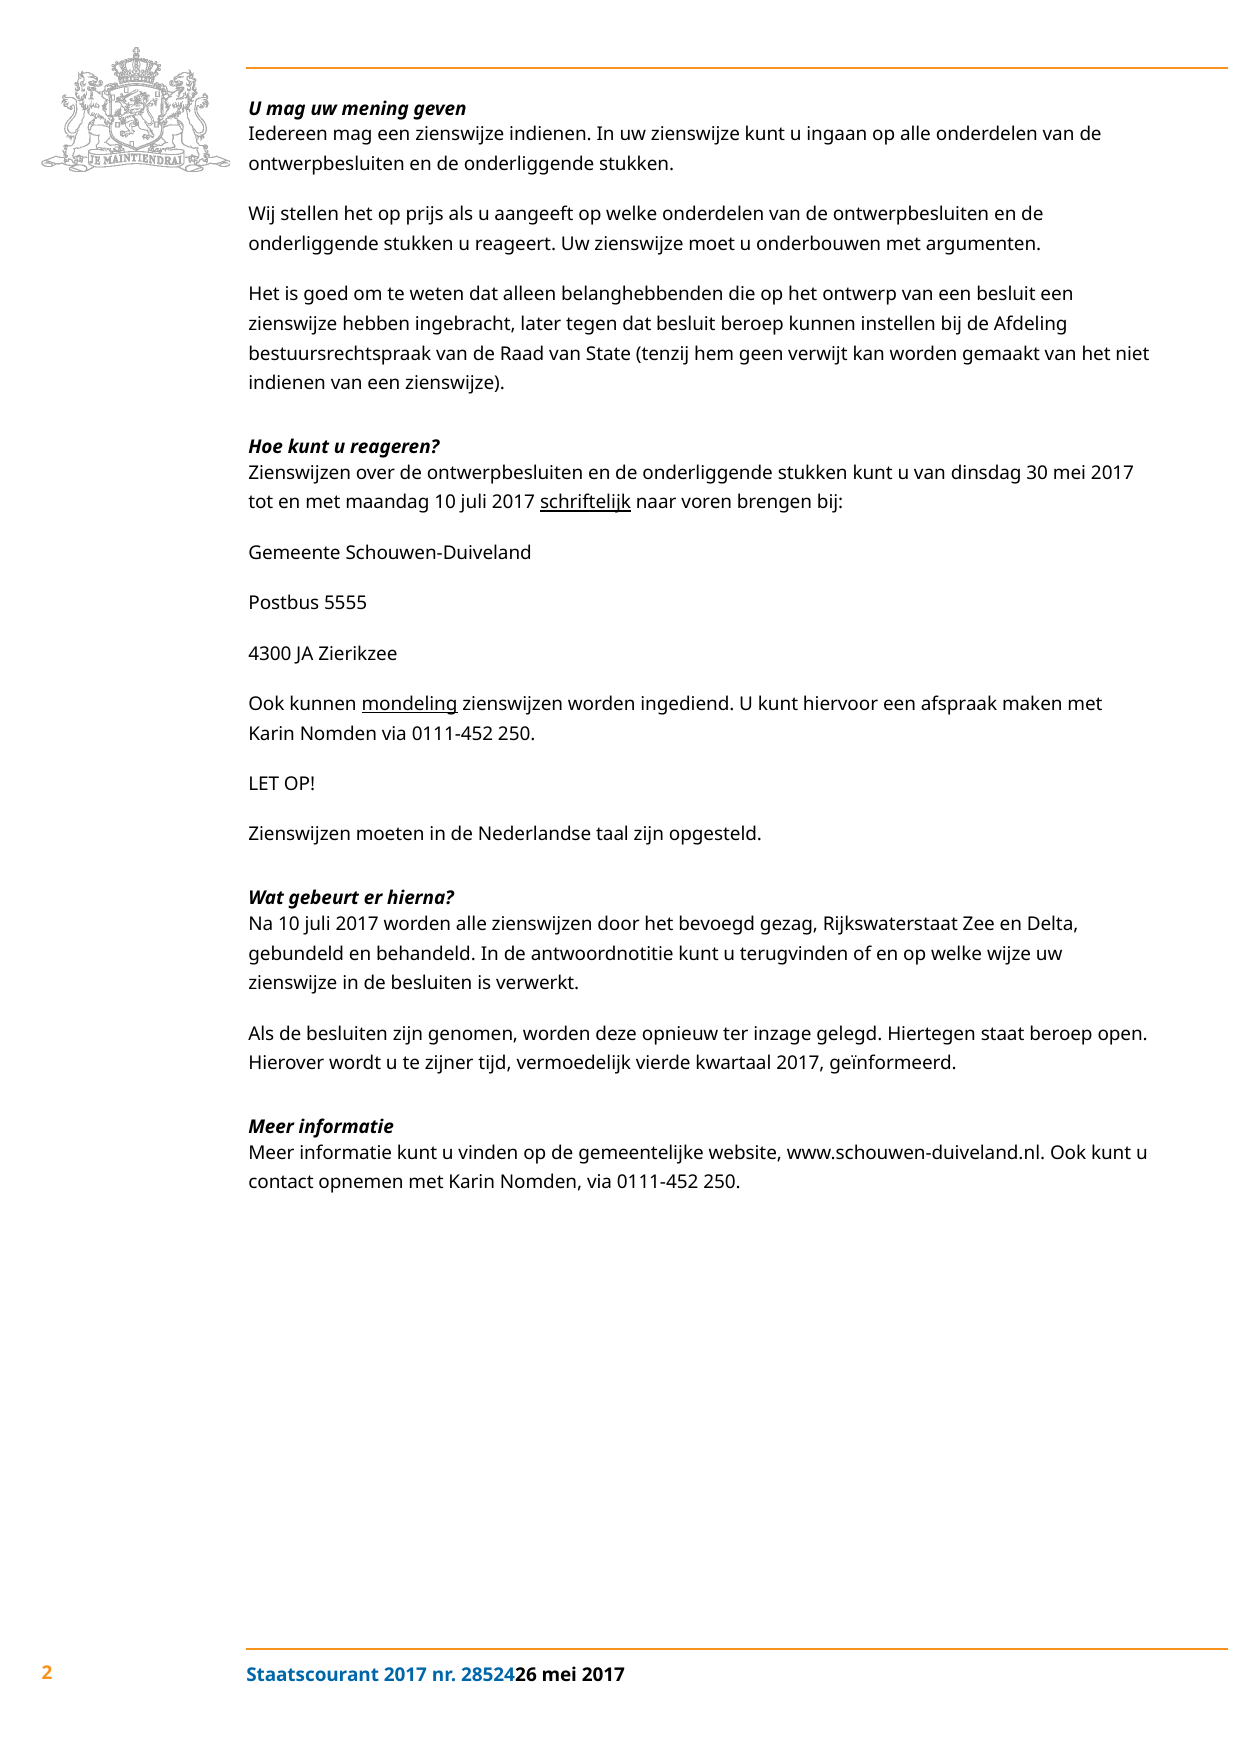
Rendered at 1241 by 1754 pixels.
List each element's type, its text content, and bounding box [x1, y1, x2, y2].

text U mag uw mening geven [248, 95, 1152, 121]
text Zienswijzen over de ontwerpbesluiten en de onderliggende stukken kunt u van dinsdag 30 mei 2017 tot en met maandag 10 juli 2017 schriftelijk naar voren brengen bij: [248, 459, 1152, 514]
text Meer informatie kunt u vinden op de gemeentelijke website, www.schouwen-duiveland.nl. Ook kunt u contact opnemen met Karin Nomden, via 0111-452 250. [248, 1139, 1152, 1194]
text Hoe kunt u reageren? [248, 433, 1152, 459]
text Zienswijzen moeten in de Nederlandse taal zijn opgesteld. [248, 821, 1152, 846]
text LET OP! [248, 770, 1152, 796]
text Ook kunnen mondeling zienswijzen worden ingediend. U kunt hiervoor een afspraak maken met Karin Nomden via 0111-452 250. [248, 690, 1152, 746]
text Als de besluiten zijn genomen, worden deze opnieuw ter inzage gelegd. Hiertegen staat beroep open. Hierover wordt u te zijner tijd, vermoedelijk vierde kwartaal 2017, geïnformeerd. [248, 1020, 1152, 1075]
text Het is goed om te weten dat alleen belanghebbenden die op het ontwerp van een besluit een zienswijze hebben ingebracht, later tegen dat besluit beroep kunnen instellen bij de Afdeling bestuursrechtspraak van de Raad van State (tenzij hem geen verwijt kan worden gemaakt van het niet indienen van een zienswijze). [248, 281, 1152, 395]
text 4300 JA Zierikzee [248, 640, 1152, 666]
text Meer informatie [248, 1113, 1152, 1139]
text Postbus 5555 [248, 589, 1152, 615]
text Iedereen mag een zienswijze indienen. In uw zienswijze kunt u ingaan op alle onderdelen van de ontwerpbesluiten en de onderliggende stukken. [248, 121, 1152, 176]
text Wat gebeurt er hierna? [248, 884, 1152, 910]
text Na 10 juli 2017 worden alle zienswijzen door het bevoegd gezag, Rijkswaterstaat Zee en Delta, gebundeld en behandeld. In de antwoordnotitie kunt u terugvinden of en op welke wijze uw zienswijze in de besluiten is verwerkt. [248, 910, 1152, 995]
picture [41, 47, 231, 172]
text Gemeente Schouwen-Duiveland [248, 539, 1152, 565]
text Wij stellen het op prijs als u aangeeft op welke onderdelen van de ontwerpbesluiten en de onderliggende stukken u reageert. Uw zienswijze moet u onderbouwen met argumenten. [248, 201, 1152, 256]
